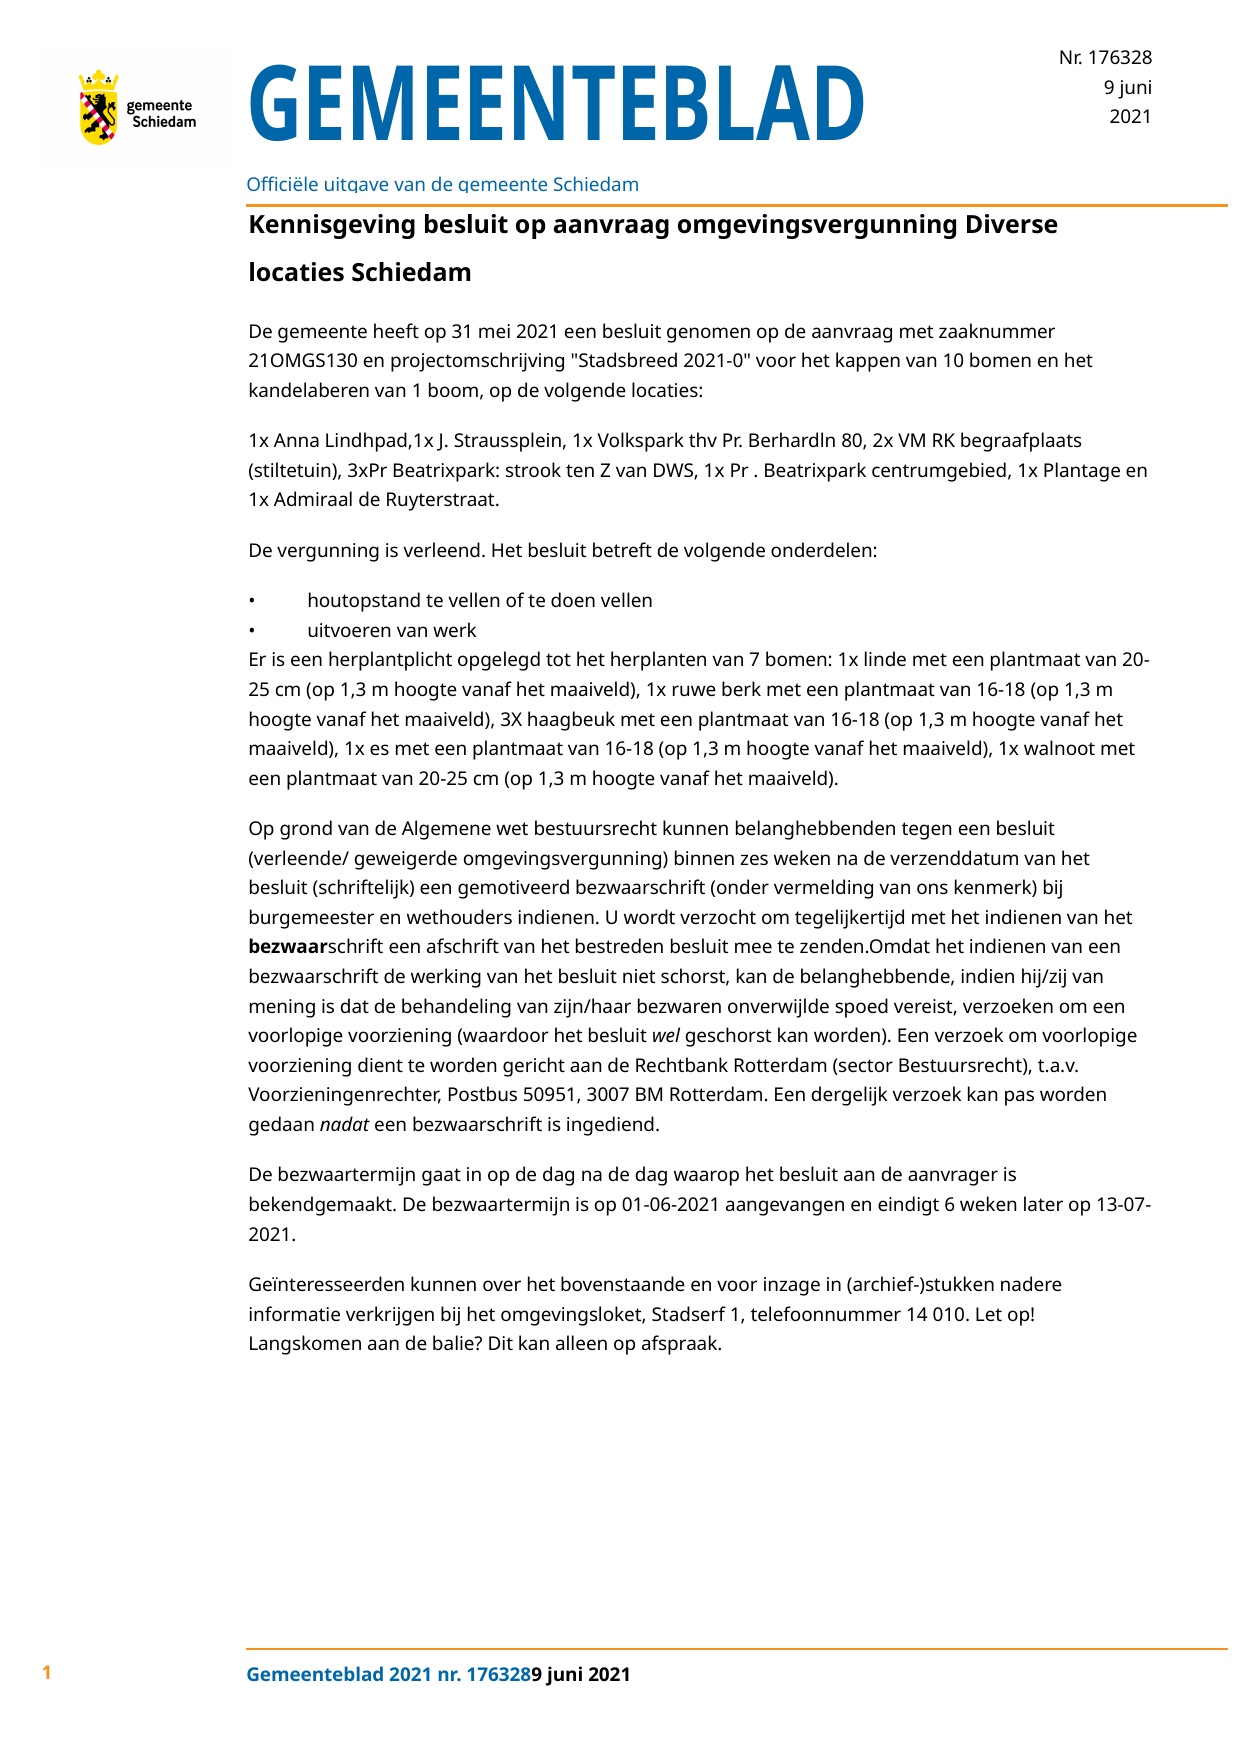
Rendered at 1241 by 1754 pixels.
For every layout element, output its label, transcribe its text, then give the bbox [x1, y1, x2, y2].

text De gemeente heeft op 31 mei 2021 een besluit genomen op de aanvraag met zaaknummer 21OMGS130 en projectomschrijving "Stadsbreed 2021-0" voor het kappen van 10 bomen en het kandelaberen van 1 boom, op de volgende locaties: [248, 318, 1152, 403]
text De bezwaartermijn gaat in op de dag na de dag waarop het besluit aan de aanvrager is bekendgemaakt. De bezwaartermijn is op 01-06-2021 aangevangen en eindigt 6 weken later op 13-07-2021. [248, 1162, 1152, 1247]
text Geïnteresseerden kunnen over het bovenstaande en voor inzage in (archief-)stukken nadere informatie verkrijgen bij het omgevingsloket, Stadserf 1, telefoonnummer 14 010. Let op! Langskomen aan de balie? Dit kan alleen op afspraak. [248, 1271, 1152, 1356]
text Er is een herplantplicht opgelegd tot het herplanten van 7 bomen: 1x linde met een plantmaat van 20-25 cm (op 1,3 m hoogte vanaf het maaiveld), 1x ruwe berk met een plantmaat van 16-18 (op 1,3 m hoogte vanaf het maaiveld), 3X haagbeuk met een plantmaat van 16-18 (op 1,3 m hoogte vanaf het maaiveld), 1x es met een plantmaat van 16-18 (op 1,3 m hoogte vanaf het maaiveld), 1x walnoot met een plantmaat van 20-25 cm (op 1,3 m hoogte vanaf het maaiveld). [248, 647, 1152, 791]
list houtopstand te vellen of te doen vellen [248, 587, 1152, 613]
text Kennisgeving besluit op aanvraag omgevingsvergunning Diverse locaties Schiedam [248, 207, 1152, 288]
text Op grond van de Algemene wet bestuursrecht kunnen belanghebbenden tegen een besluit (verleende/ geweigerde omgevingsvergunning) binnen zes weken na de verzenddatum van het besluit (schriftelijk) een gemotiveerd bezwaarschrift (onder vermelding van ons kenmerk) bij burgemeester en wethouders indienen. U wordt verzocht om tegelijkertijd met het indienen van het bezwaarschrift een afschrift van het bestreden besluit mee te zenden.Omdat het indienen van een bezwaarschrift de werking van het besluit niet schorst, kan de belanghebbende, indien hij/zij van mening is dat de behandeling van zijn/haar bezwaren onverwijlde spoed vereist, verzoeken om een voorlopige voorziening (waardoor het besluit wel geschorst kan worden). Een verzoek om voorlopige voorziening dient te worden gericht aan de Rechtbank Rotterdam (sector Bestuursrecht), t.a.v. Voorzieningenrechter, Postbus 50951, 3007 BM Rotterdam. Een dergelijk verzoek kan pas worden gedaan nadat een bezwaarschrift is ingediend. [248, 815, 1152, 1137]
picture [41, 47, 231, 172]
list uitvoeren van werk [248, 617, 1152, 643]
text 1x Anna Lindhpad,1x J. Straussplein, 1x Volkspark thv Pr. Berhardln 80, 2x VM RK begraafplaats (stiltetuin), 3xPr Beatrixpark: strook ten Z van DWS, 1x Pr . Beatrixpark centrumgebied, 1x Plantage en 1x Admiraal de Ruyterstraat. [248, 427, 1152, 512]
text De vergunning is verleend. Het besluit betreft de volgende onderdelen: [248, 537, 1152, 563]
